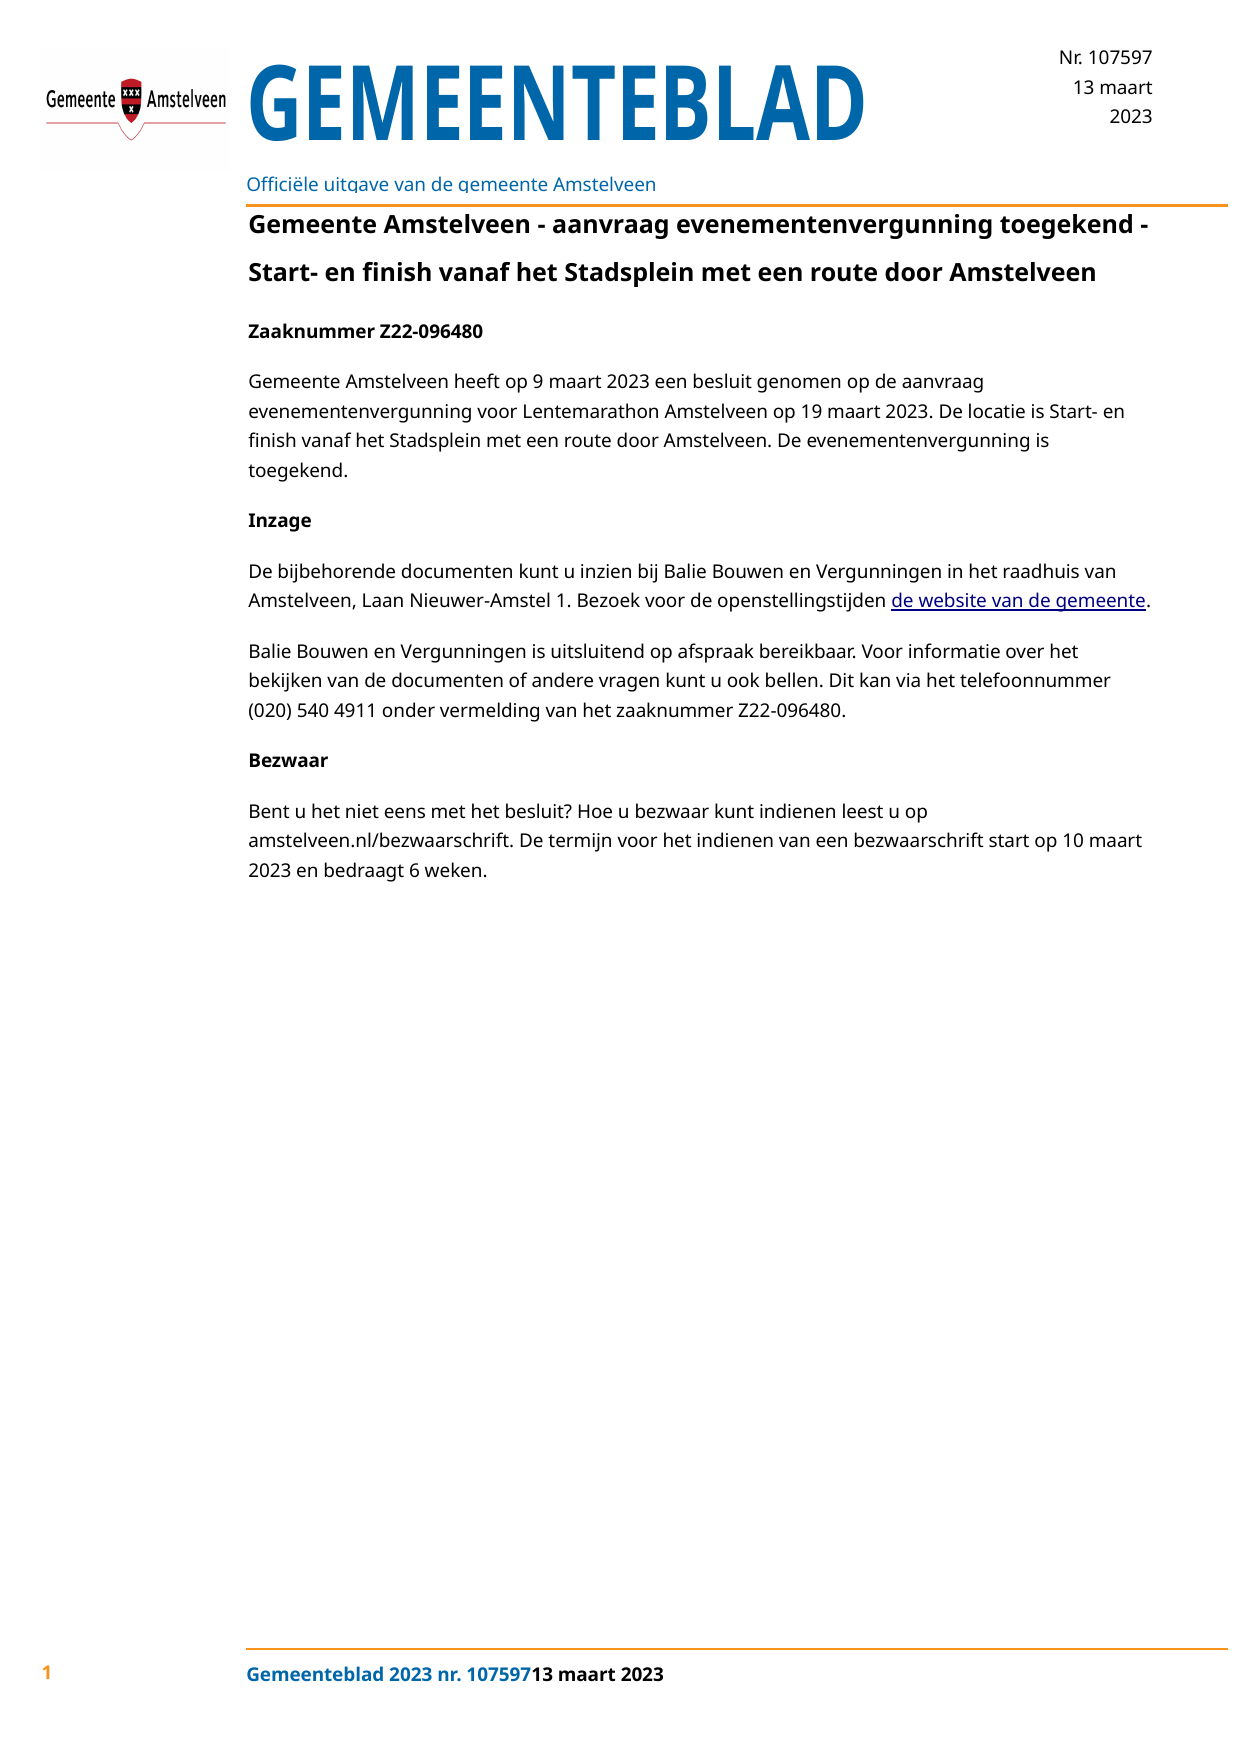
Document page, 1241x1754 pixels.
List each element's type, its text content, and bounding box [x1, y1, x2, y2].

text Inzage [248, 507, 1152, 533]
text Bent u het niet eens met het besluit? Hoe u bezwaar kunt indienen leest u op amstelveen.nl/bezwaarschrift. De termijn voor het indienen van een bezwaarschrift start op 10 maart 2023 en bedraagt 6 weken. [248, 798, 1152, 883]
picture [41, 47, 231, 172]
text Bezwaar [248, 747, 1152, 773]
text De bijbehorende documenten kunt u inzien bij Balie Bouwen en Vergunningen in het raadhuis van Amstelveen, Laan Nieuwer-Amstel 1. Bezoek voor de openstellingstijden de website van de gemeente. [248, 558, 1152, 613]
text Balie Bouwen en Vergunningen is uitsluitend op afspraak bereikbaar. Voor informatie over het bekijken van de documenten of andere vragen kunt u ook bellen. Dit kan via het telefoonnummer (020) 540 4911 onder vermelding van het zaaknummer Z22-096480. [248, 638, 1152, 723]
text Gemeente Amstelveen heeft op 9 maart 2023 een besluit genomen op de aanvraag evenementenvergunning voor Lentemarathon Amstelveen op 19 maart 2023. De locatie is Start- en finish vanaf het Stadsplein met een route door Amstelveen. De evenementenvergunning is toegekend. [248, 368, 1152, 483]
text Zaaknummer Z22-096480 [248, 318, 1152, 344]
text Gemeente Amstelveen - aanvraag evenementenvergunning toegekend - Start- en finish vanaf het Stadsplein met een route door Amstelveen [248, 207, 1152, 288]
